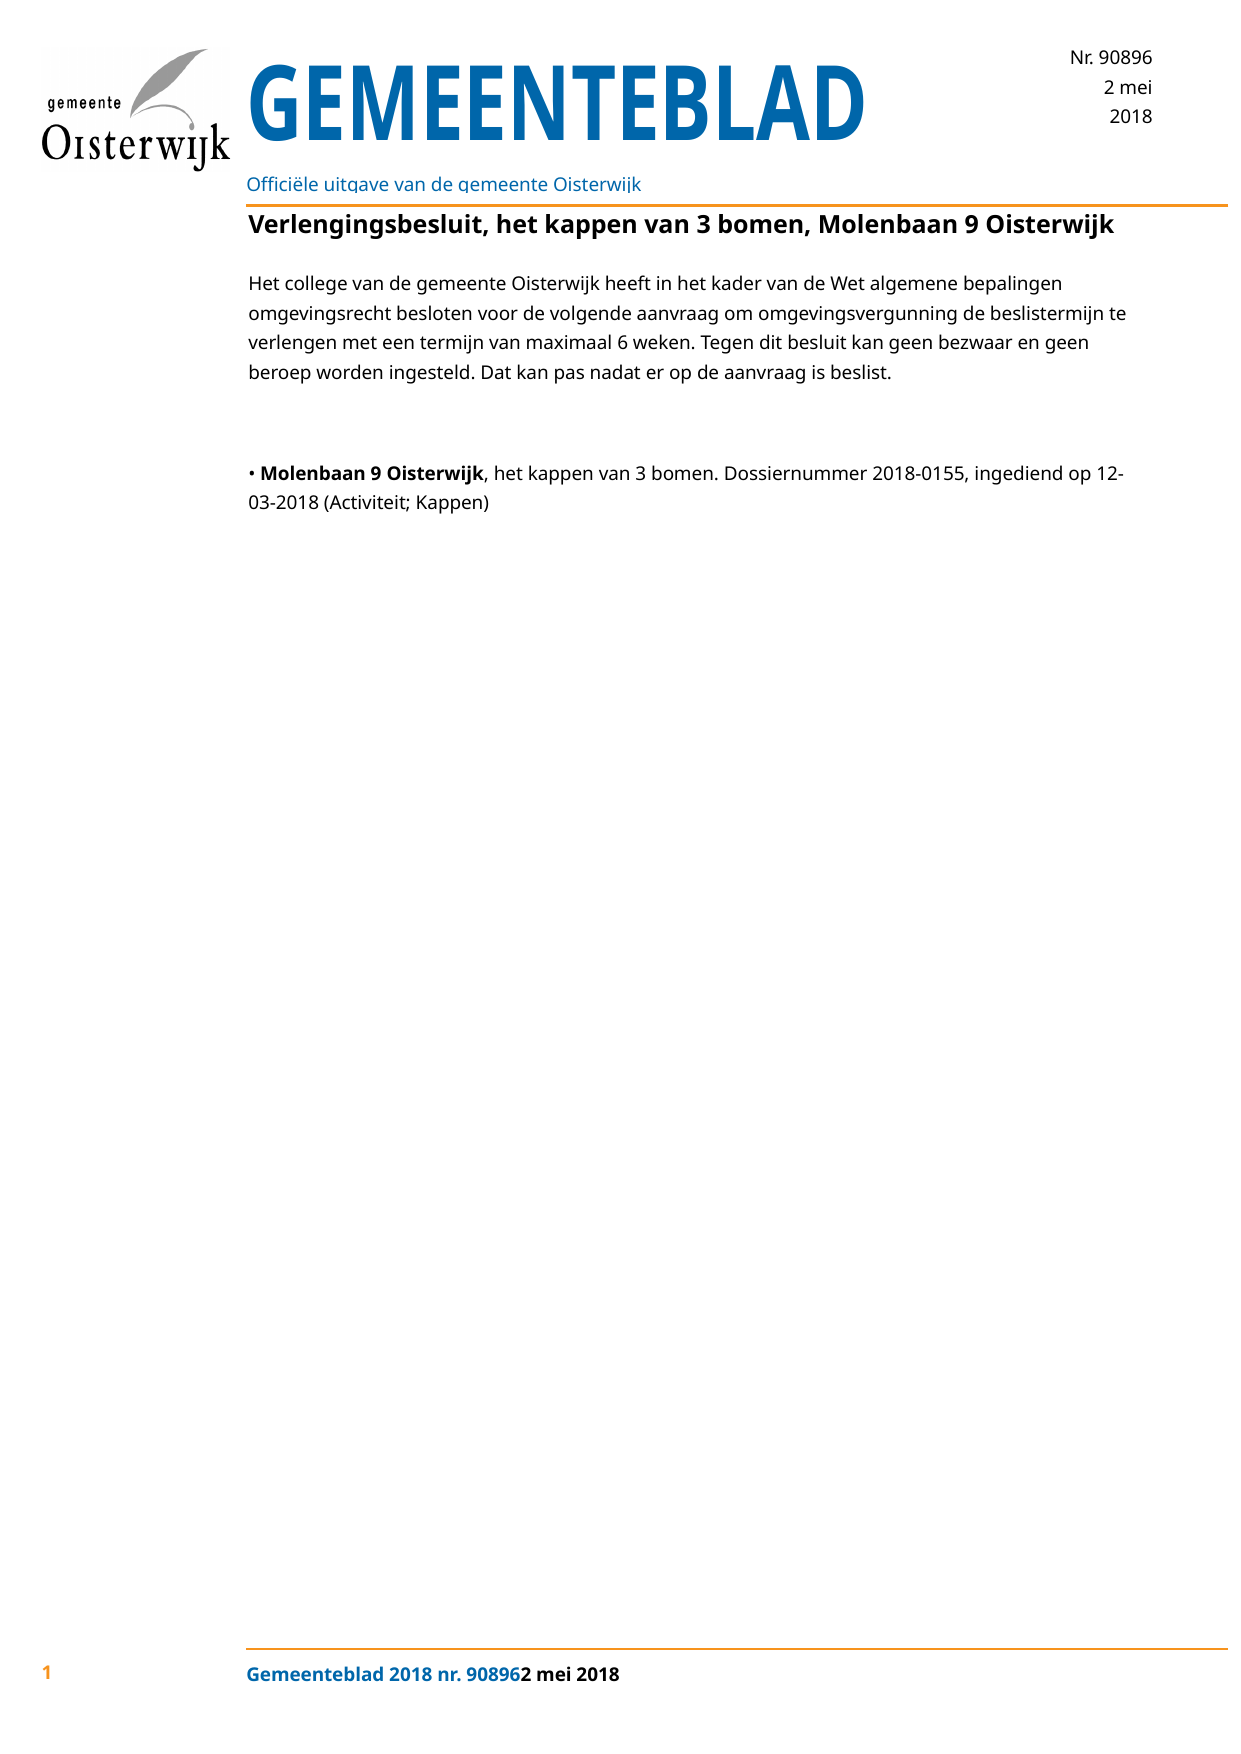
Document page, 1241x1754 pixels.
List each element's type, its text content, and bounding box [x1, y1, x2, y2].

picture [41, 47, 231, 172]
text Het college van de gemeente Oisterwijk heeft in het kader van de Wet algemene bepalingen omgevingsrecht besloten voor de volgende aanvraag om omgevingsvergunning de beslistermijn te verlengen met een termijn van maximaal 6 weken. Tegen dit besluit kan geen bezwaar en geen beroep worden ingesteld. Dat kan pas nadat er op de aanvraag is beslist. [248, 270, 1152, 385]
text Verlengingsbesluit, het kappen van 3 bomen, Molenbaan 9 Oisterwijk [248, 207, 1152, 241]
text • Molenbaan 9 Oisterwijk, het kappen van 3 bomen. Dossiernummer 2018-0155, ingediend op 12-03-2018 (Activiteit; Kappen) [248, 460, 1152, 515]
